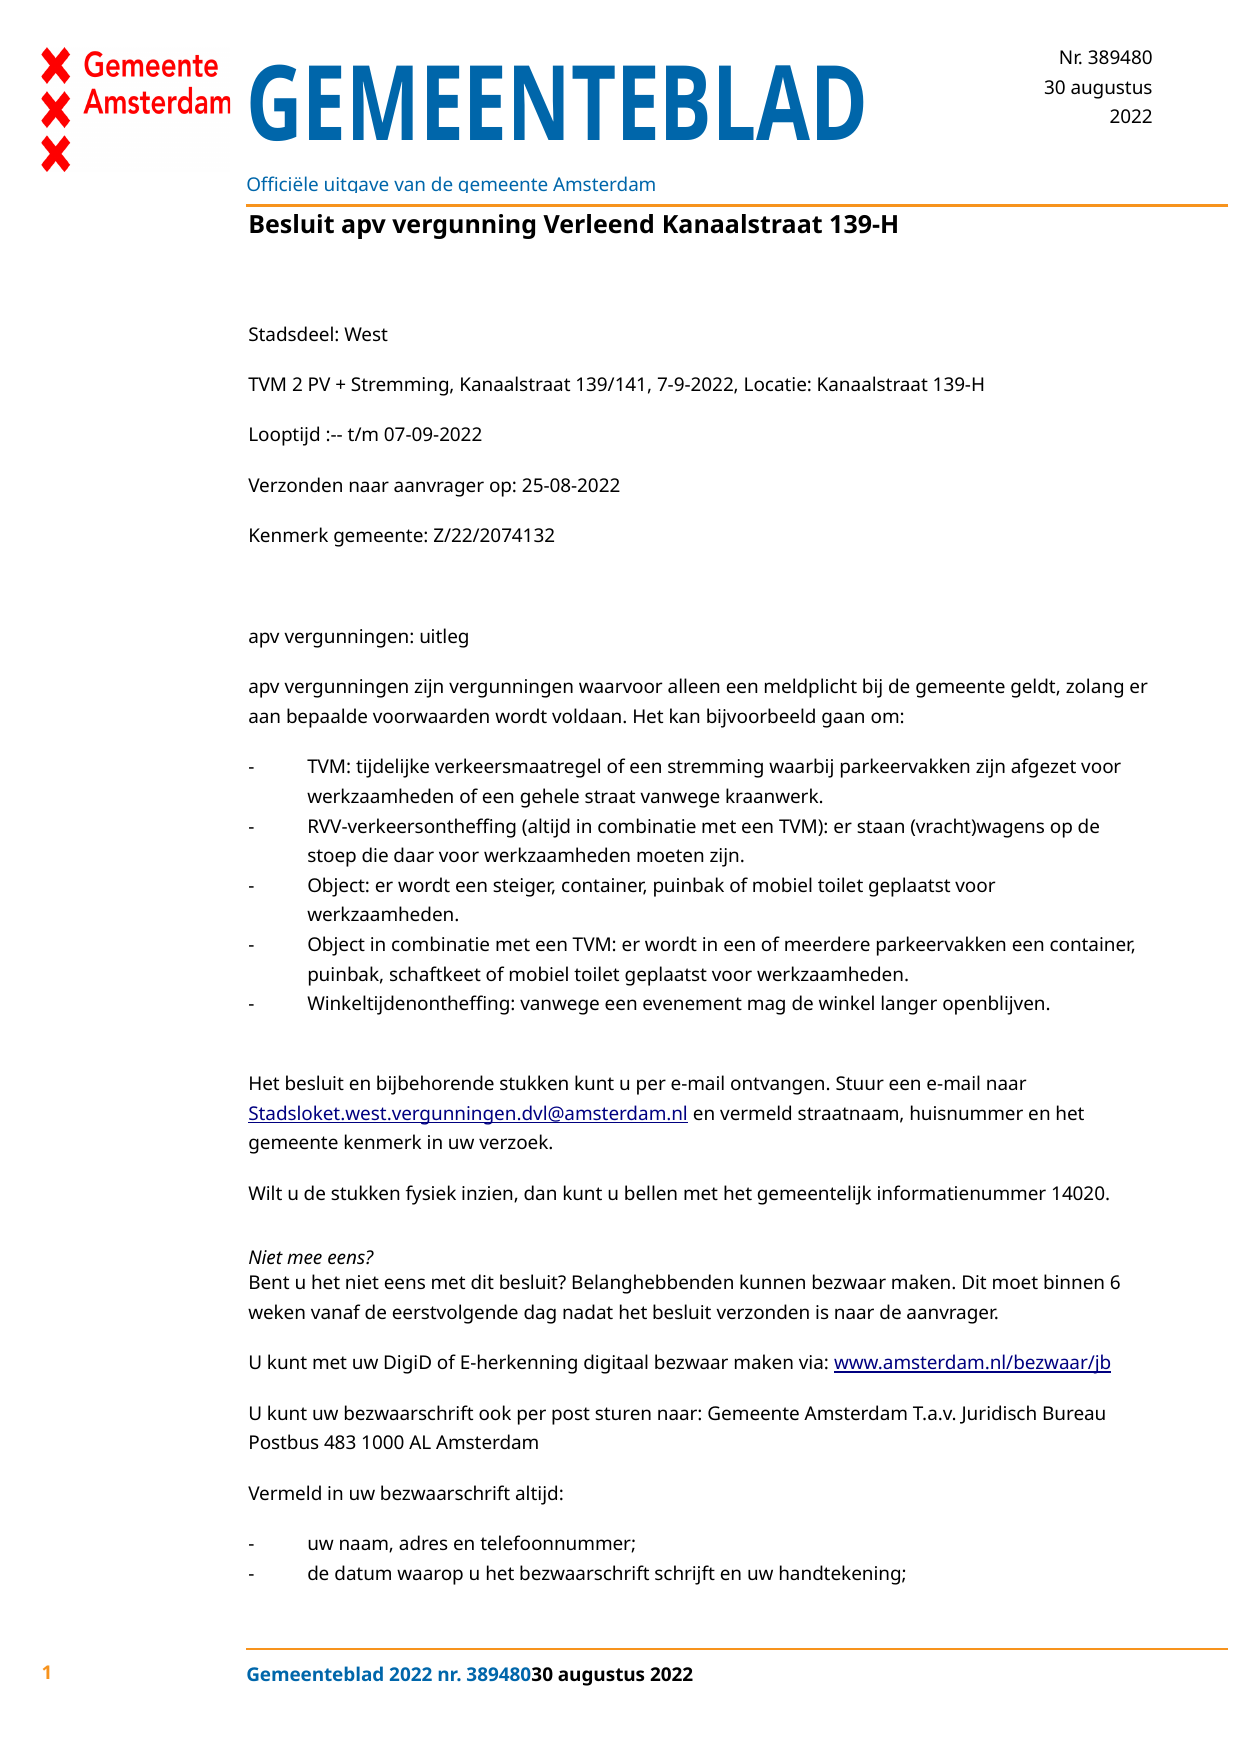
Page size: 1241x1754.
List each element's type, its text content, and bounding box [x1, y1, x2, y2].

list TVM: tijdelijke verkeersmaatregel of een stremming waarbij parkeervakken zijn afgezet voor werkzaamheden of een gehele straat vanwege kraanwerk. [248, 754, 1152, 809]
text Looptijd :-- t/m 07-09-2022 [248, 422, 1152, 447]
text apv vergunningen zijn vergunningen waarvoor alleen een meldplicht bij de gemeente geldt, zolang er aan bepaalde voorwaarden wordt voldaan. Het kan bijvoorbeeld gaan om: [248, 674, 1152, 729]
text Verzonden naar aanvrager op: 25-08-2022 [248, 472, 1152, 498]
text Bent u het niet eens met dit besluit? Belanghebbenden kunnen bezwaar maken. Dit moet binnen 6 weken vanaf de eerstvolgende dag nadat het besluit verzonden is naar de aanvrager. [248, 1269, 1152, 1325]
list Object: er wordt een steiger, container, puinbak of mobiel toilet geplaatst voor werkzaamheden. [248, 872, 1152, 927]
list uw naam, adres en telefoonnummer; [248, 1530, 1152, 1556]
text Het besluit en bijbehorende stukken kunt u per e-mail ontvangen. Stuur een e-mail naar Stadsloket.west.vergunningen.dvl@amsterdam.nl en vermeld straatnaam, huisnummer en het gemeente kenmerk in uw verzoek. [248, 1070, 1152, 1155]
list de datum waarop u het bezwaarschrift schrijft en uw handtekening; [248, 1560, 1152, 1586]
text Stadsdeel: West [248, 321, 1152, 346]
text Niet mee eens? [248, 1244, 1152, 1269]
text U kunt uw bezwaarschrift ook per post sturen naar: Gemeente Amsterdam T.a.v. Juridisch Bureau Postbus 483 1000 AL Amsterdam [248, 1400, 1152, 1455]
text U kunt met uw DigiD of E-herkenning digitaal bezwaar maken via: www.amsterdam.nl/bezwaar/jb [248, 1349, 1152, 1375]
picture [41, 47, 231, 172]
text Kenmerk gemeente: Z/22/2074132 [248, 522, 1152, 548]
text Besluit apv vergunning Verleend Kanaalstraat 139-H [248, 207, 1152, 241]
list Object in combinatie met een TVM: er wordt in een of meerdere parkeervakken een container, puinbak, schaftkeet of mobiel toilet geplaatst voor werkzaamheden. [248, 931, 1152, 986]
list Winkeltijdenontheffing: vanwege een evenement mag de winkel langer openblijven. [248, 990, 1152, 1016]
text Wilt u de stukken fysiek inzien, dan kunt u bellen met het gemeentelijk informatienummer 14020. [248, 1180, 1152, 1206]
list RVV-verkeersontheffing (altijd in combinatie met een TVM): er staan (vracht)wagens op de stoep die daar voor werkzaamheden moeten zijn. [248, 813, 1152, 868]
text TVM 2 PV + Stremming, Kanaalstraat 139/141, 7-9-2022, Locatie: Kanaalstraat 139-H [248, 371, 1152, 397]
text apv vergunningen: uitleg [248, 623, 1152, 649]
text Vermeld in uw bezwaarschrift altijd: [248, 1480, 1152, 1506]
